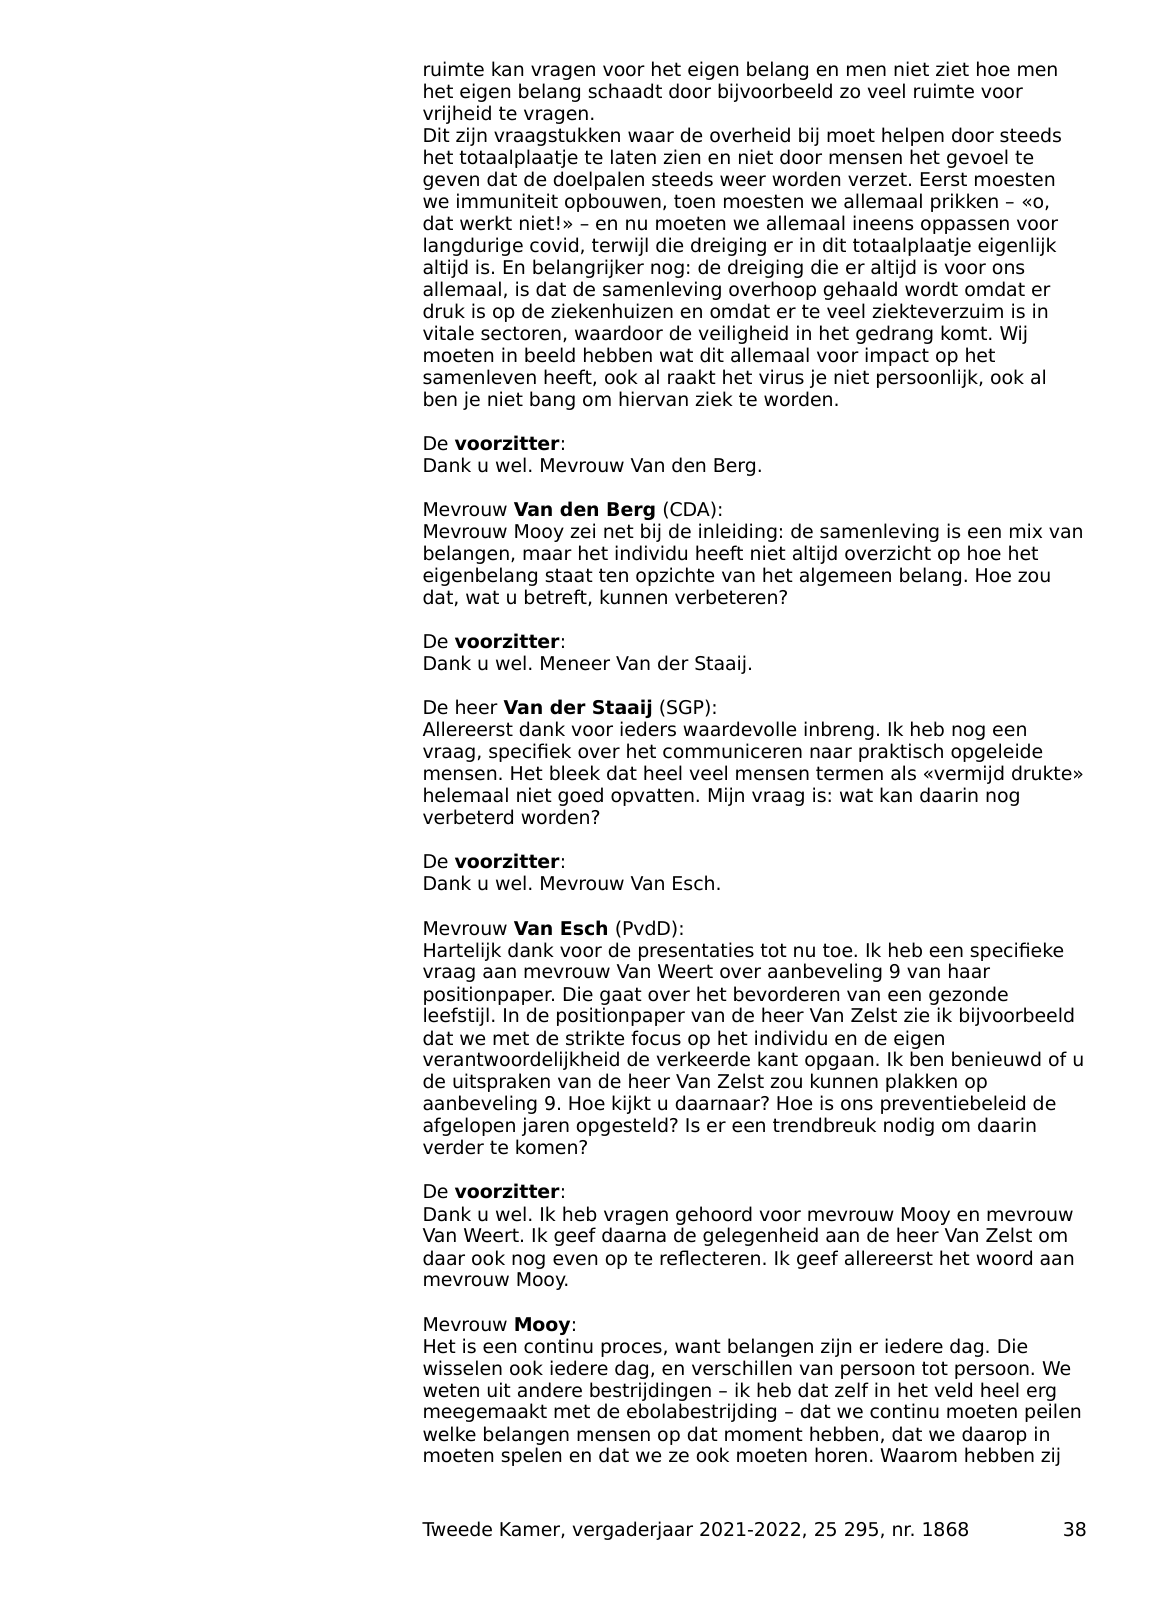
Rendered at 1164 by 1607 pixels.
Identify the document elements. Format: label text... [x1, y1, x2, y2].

text Mevrouw Van den Berg (CDA): [422, 499, 1087, 521]
text De voorzitter: [422, 631, 1087, 653]
text Mevrouw Mooy: [422, 1313, 1087, 1336]
text Dank u wel. Mevrouw Van Esch. [422, 873, 1087, 895]
text Dank u wel. Mevrouw Van den Berg. [422, 455, 1087, 477]
text Hartelijk dank voor de presentaties tot nu toe. Ik heb een specifieke vraag aan mevrouw Van Weert over aanbeveling 9 van haar positionpaper. Die gaat over het bevorderen van een gezonde leefstijl. In de positionpaper van de heer Van Zelst zie ik bijvoorbeeld dat we met de strikte focus op het individu en de eigen verantwoordelijkheid de verkeerde kant opgaan. Ik ben benieuwd of u de uitspraken van de heer Van Zelst zou kunnen plakken op aanbeveling 9. Hoe kijkt u daarnaar? Hoe is ons preventiebeleid de afgelopen jaren opgesteld? Is er een trendbreuk nodig om daarin verder te komen? [422, 939, 1087, 1159]
text Allereerst dank voor ieders waardevolle inbreng. Ik heb nog een vraag, specifiek over het communiceren naar praktisch opgeleide mensen. Het bleek dat heel veel mensen termen als «vermijd drukte» helemaal niet goed opvatten. Mijn vraag is: wat kan daarin nog verbeterd worden? [422, 719, 1087, 829]
text Mevrouw Mooy zei net bij de inleiding: de samenleving is een mix van belangen, maar het individu heeft niet altijd overzicht op hoe het eigenbelang staat ten opzichte van het algemeen belang. Hoe zou dat, wat u betreft, kunnen verbeteren? [422, 521, 1087, 609]
text De voorzitter: [422, 433, 1087, 455]
text Dank u wel. Ik heb vragen gehoord voor mevrouw Mooy en mevrouw Van Weert. Ik geef daarna de gelegenheid aan de heer Van Zelst om daar ook nog even op te reflecteren. Ik geef allereerst het woord aan mevrouw Mooy. [422, 1203, 1087, 1291]
text Het is een continu proces, want belangen zijn er iedere dag. Die wisselen ook iedere dag, en verschillen van persoon tot persoon. We weten uit andere bestrijdingen – ik heb dat zelf in het veld heel erg meegemaakt met de ebolabestrijding – dat we continu moeten peilen welke belangen mensen op dat moment hebben, dat we daarop in moeten spelen en dat we ze ook moeten horen. Waarom hebben zij [422, 1336, 1087, 1467]
text Mevrouw Van Esch (PvdD): [422, 917, 1087, 939]
text De voorzitter: [422, 1181, 1087, 1203]
text Dank u wel. Meneer Van der Staaij. [422, 653, 1087, 675]
text Dit zijn vraagstukken waar de overheid bij moet helpen door steeds het totaalplaatje te laten zien en niet door mensen het gevoel te geven dat de doelpalen steeds weer worden verzet. Eerst moesten we immuniteit opbouwen, toen moesten we allemaal prikken – «o, dat werkt niet!» – en nu moeten we allemaal ineens oppassen voor langdurige covid, terwijl die dreiging er in dit totaalplaatje eigenlijk altijd is. En belangrijker nog: de dreiging die er altijd is voor ons allemaal, is dat de samenleving overhoop gehaald wordt omdat er druk is op de ziekenhuizen en omdat er te veel ziekteverzuim is in vitale sectoren, waardoor de veiligheid in het gedrang komt. Wij moeten in beeld hebben wat dit allemaal voor impact op het samenleven heeft, ook al raakt het virus je niet persoonlijk, ook al ben je niet bang om hiervan ziek te worden. [422, 125, 1087, 411]
text ruimte kan vragen voor het eigen belang en men niet ziet hoe men het eigen belang schaadt door bijvoorbeeld zo veel ruimte voor vrijheid te vragen. [422, 59, 1087, 125]
text De heer Van der Staaij (SGP): [422, 697, 1087, 719]
text De voorzitter: [422, 851, 1087, 873]
